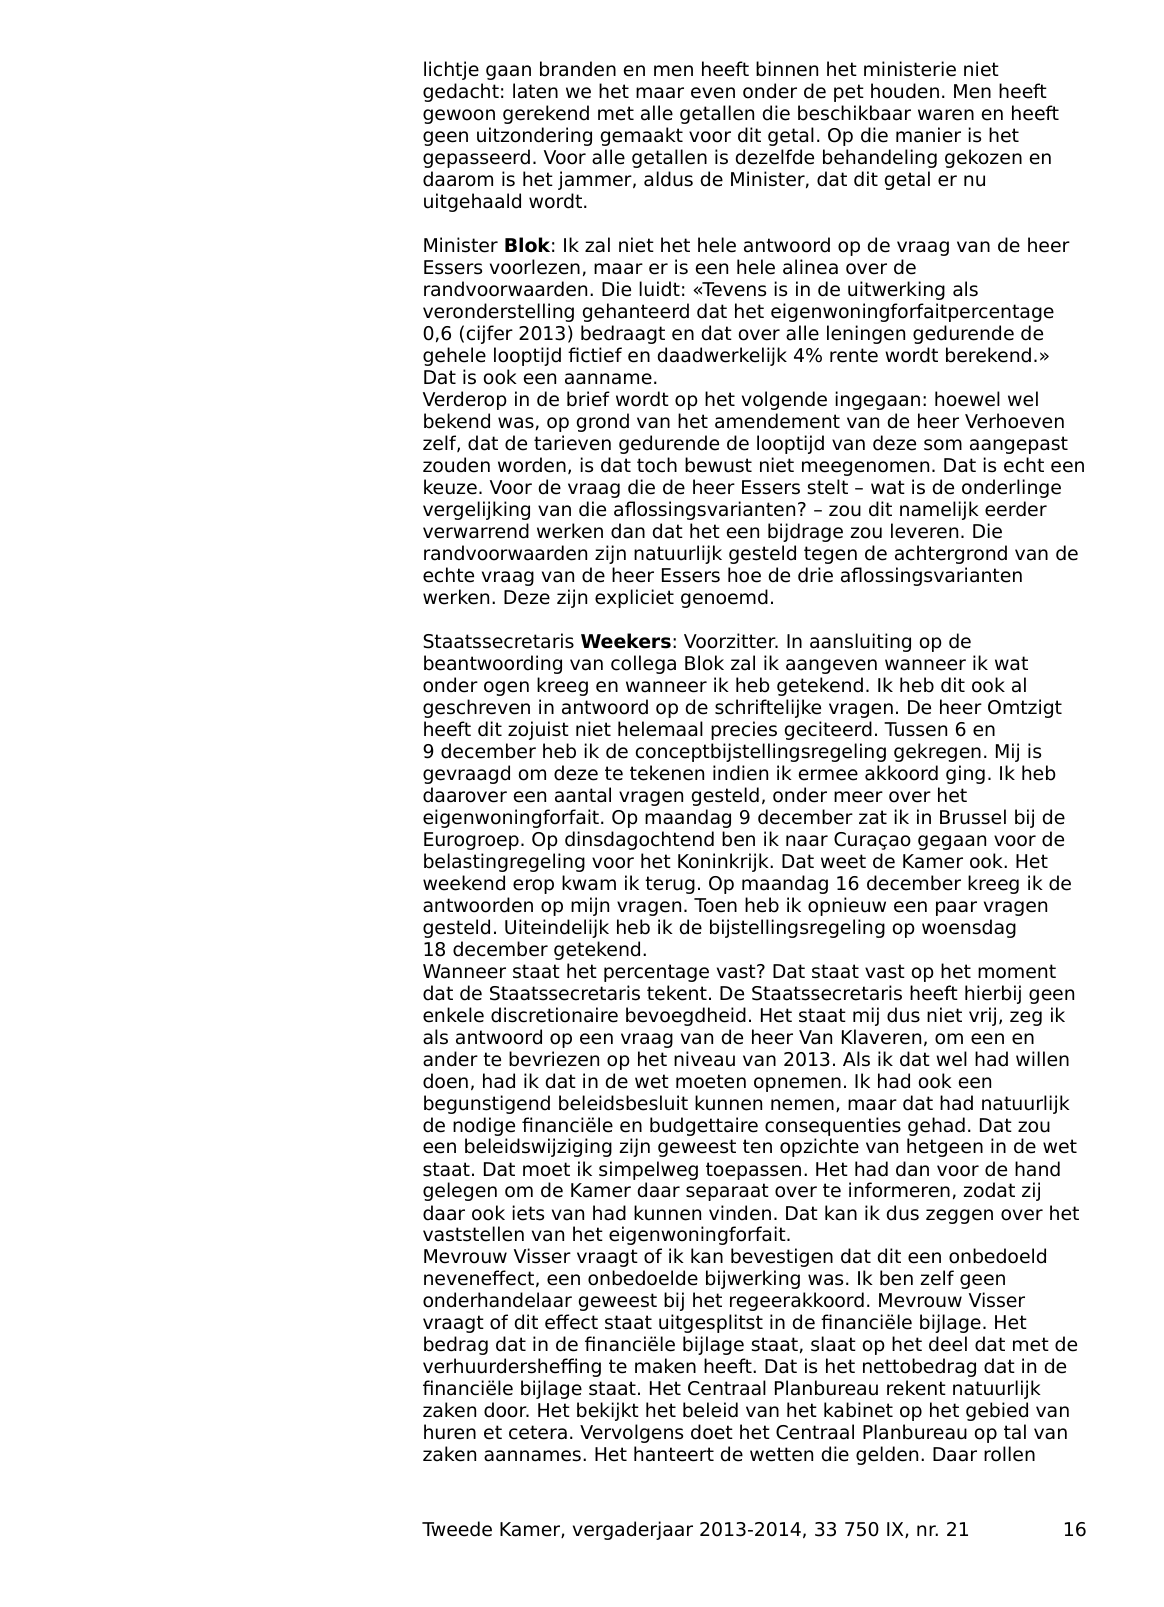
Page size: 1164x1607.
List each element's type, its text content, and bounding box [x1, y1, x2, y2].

text Wanneer staat het percentage vast? Dat staat vast op het moment dat de Staatssecretaris tekent. De Staatssecretaris heeft hierbij geen enkele discretionaire bevoegdheid. Het staat mij dus niet vrij, zeg ik als antwoord op een vraag van de heer Van Klaveren, om een en ander te bevriezen op het niveau van 2013. Als ik dat wel had willen doen, had ik dat in de wet moeten opnemen. Ik had ook een begunstigend beleidsbesluit kunnen nemen, maar dat had natuurlijk de nodige financiële en budgettaire consequenties gehad. Dat zou een beleidswijziging zijn geweest ten opzichte van hetgeen in de wet staat. Dat moet ik simpelweg toepassen. Het had dan voor de hand gelegen om de Kamer daar separaat over te informeren, zodat zij daar ook iets van had kunnen vinden. Dat kan ik dus zeggen over het vaststellen van het eigenwoningforfait. [422, 961, 1087, 1246]
text Mevrouw Visser vraagt of ik kan bevestigen dat dit een onbedoeld neveneffect, een onbedoelde bijwerking was. Ik ben zelf geen onderhandelaar geweest bij het regeerakkoord. Mevrouw Visser vraagt of dit effect staat uitgesplitst in de financiële bijlage. Het bedrag dat in de financiële bijlage staat, slaat op het deel dat met de verhuurdersheffing te maken heeft. Dat is het nettobedrag dat in de financiële bijlage staat. Het Centraal Planbureau rekent natuurlijk zaken door. Het bekijkt het beleid van het kabinet op het gebied van huren et cetera. Vervolgens doet het Centraal Planbureau op tal van zaken aannames. Het hanteert de wetten die gelden. Daar rollen [422, 1246, 1087, 1466]
text Staatssecretaris Weekers: Voorzitter. In aansluiting op de beantwoording van collega Blok zal ik aangeven wanneer ik wat onder ogen kreeg en wanneer ik heb getekend. Ik heb dit ook al geschreven in antwoord op de schriftelijke vragen. De heer Omtzigt heeft dit zojuist niet helemaal precies geciteerd. Tussen 6 en 9 december heb ik de conceptbijstellingsregeling gekregen. Mij is gevraagd om deze te tekenen indien ik ermee akkoord ging. Ik heb daarover een aantal vragen gesteld, onder meer over het eigenwoningforfait. Op maandag 9 december zat ik in Brussel bij de Eurogroep. Op dinsdagochtend ben ik naar Curaçao gegaan voor de belastingregeling voor het Koninkrijk. Dat weet de Kamer ook. Het weekend erop kwam ik terug. Op maandag 16 december kreeg ik de antwoorden op mijn vragen. Toen heb ik opnieuw een paar vragen gesteld. Uiteindelijk heb ik de bijstellingsregeling op woensdag 18 december getekend. [422, 631, 1087, 961]
text Verderop in de brief wordt op het volgende ingegaan: hoewel wel bekend was, op grond van het amendement van de heer Verhoeven zelf, dat de tarieven gedurende de looptijd van deze som aangepast zouden worden, is dat toch bewust niet meegenomen. Dat is echt een keuze. Voor de vraag die de heer Essers stelt – wat is de onderlinge vergelijking van die aflossingsvarianten? – zou dit namelijk eerder verwarrend werken dan dat het een bijdrage zou leveren. Die randvoorwaarden zijn natuurlijk gesteld tegen de achtergrond van de echte vraag van de heer Essers hoe de drie aflossingsvarianten werken. Deze zijn expliciet genoemd. [422, 389, 1087, 609]
text lichtje gaan branden en men heeft binnen het ministerie niet gedacht: laten we het maar even onder de pet houden. Men heeft gewoon gerekend met alle getallen die beschikbaar waren en heeft geen uitzondering gemaakt voor dit getal. Op die manier is het gepasseerd. Voor alle getallen is dezelfde behandeling gekozen en daarom is het jammer, aldus de Minister, dat dit getal er nu uitgehaald wordt. [422, 59, 1087, 213]
text Minister Blok: Ik zal niet het hele antwoord op de vraag van de heer Essers voorlezen, maar er is een hele alinea over de randvoorwaarden. Die luidt: «Tevens is in de uitwerking als veronderstelling gehanteerd dat het eigenwoningforfaitpercentage 0,6 (cijfer 2013) bedraagt en dat over alle leningen gedurende de gehele looptijd fictief en daadwerkelijk 4% rente wordt berekend.» Dat is ook een aanname. [422, 235, 1087, 389]
